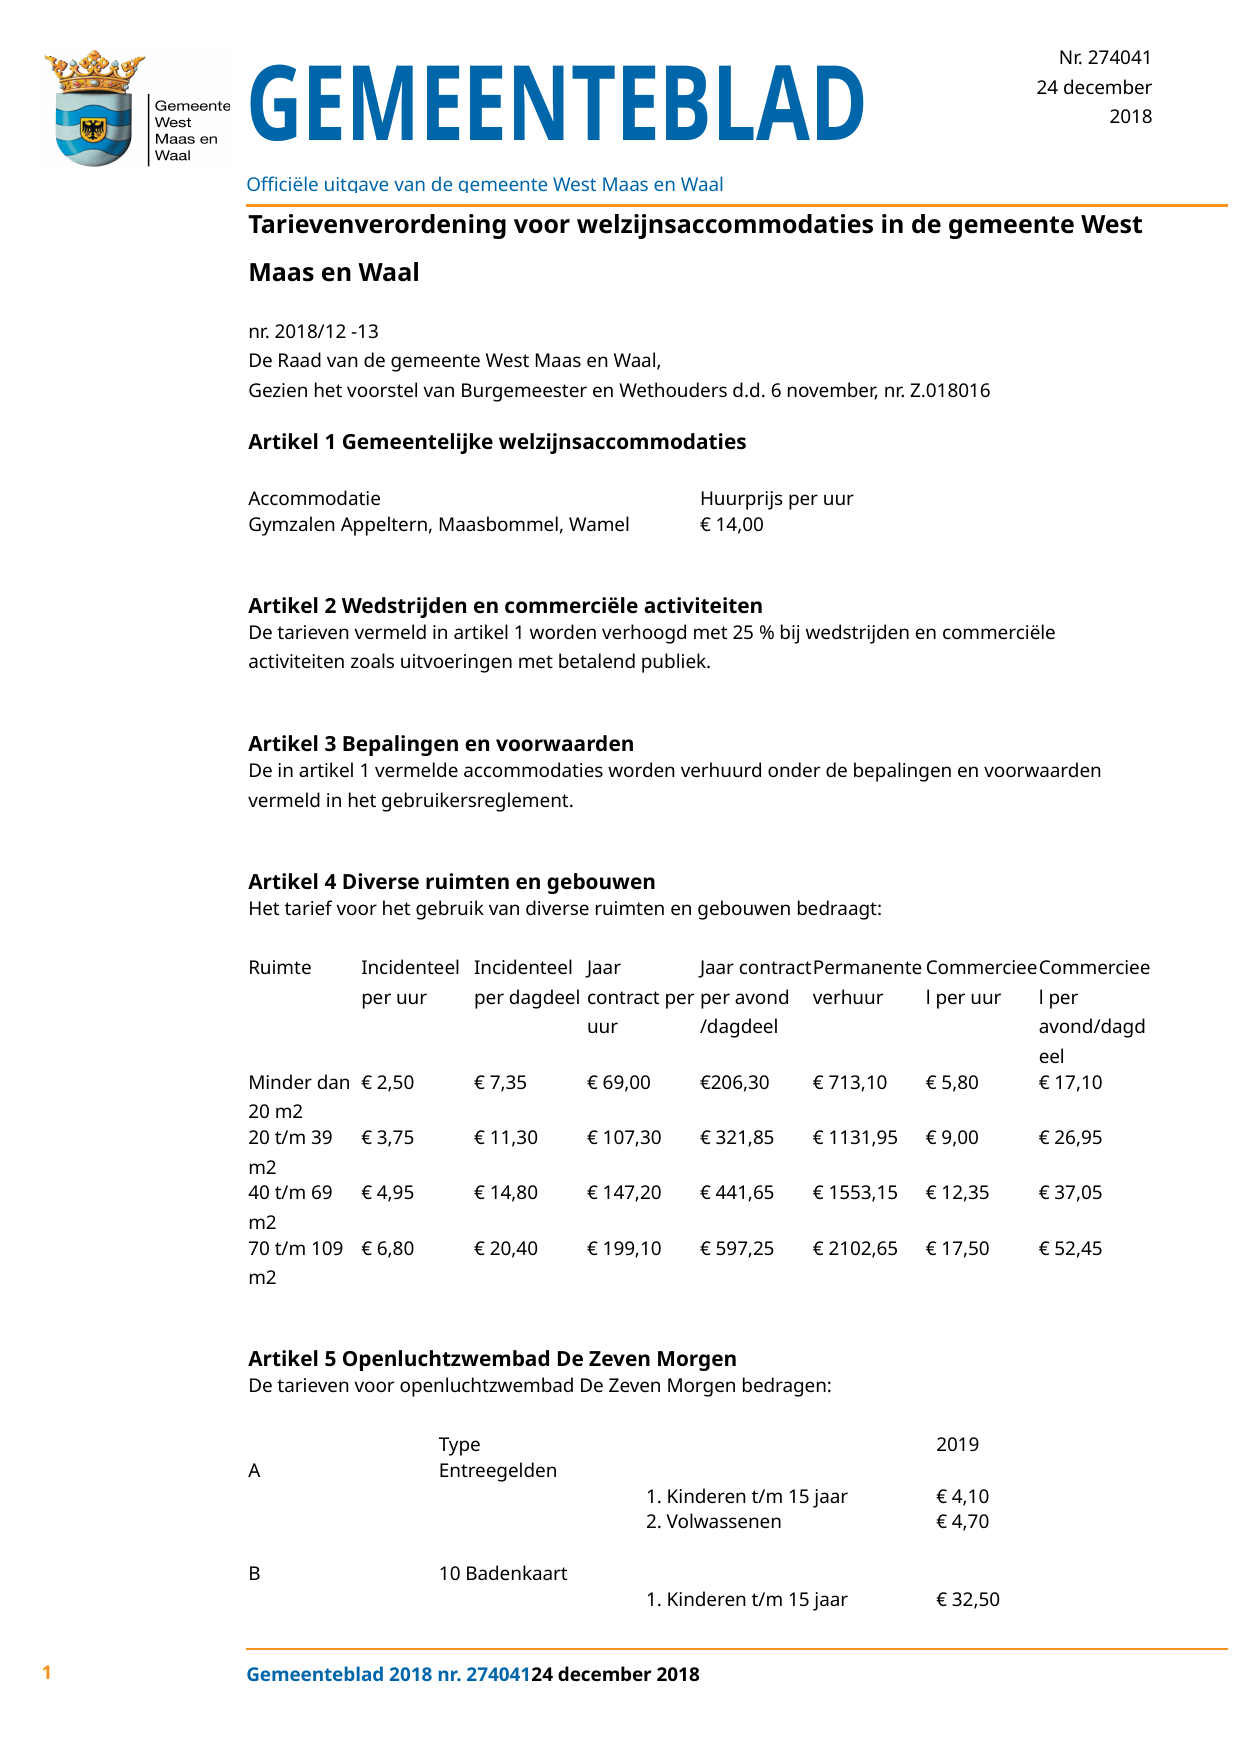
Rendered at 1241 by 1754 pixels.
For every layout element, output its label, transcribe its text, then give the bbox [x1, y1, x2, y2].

table_header Commercieel per uur [926, 955, 1038, 1069]
table_cell [248, 1586, 439, 1612]
table_cell € 26,95 [1039, 1124, 1152, 1179]
table_cell [248, 1535, 439, 1560]
text De tarieven vermeld in artikel 1 worden verhoogd met 25 % bij wedstrijden en commerciële activiteiten zoals uitvoeringen met betalend publiek. [248, 619, 1152, 674]
table_cell 10 Badenkaart [439, 1560, 646, 1586]
table_header 2019 [936, 1432, 1152, 1457]
table_cell € 14,80 [474, 1180, 587, 1235]
table_header Ruimte [248, 955, 361, 1069]
text Tarievenverordening voor welzijnsaccommodaties in de gemeente West Maas en Waal [248, 207, 1152, 288]
table_cell € 4,95 [361, 1180, 474, 1235]
table_cell € 11,30 [474, 1124, 587, 1179]
table_cell [439, 1586, 646, 1612]
table_header Commercieel per avond/dagdeel [1039, 955, 1152, 1069]
table_cell € 14,00 [700, 511, 1152, 537]
table_cell €206,30 [700, 1069, 813, 1124]
table_header Jaar contract per avond /dagdeel [700, 955, 813, 1069]
table_cell € 52,45 [1039, 1235, 1152, 1290]
table_cell 1. Kinderen t/m 15 jaar [646, 1483, 936, 1509]
table_cell € 37,05 [1039, 1180, 1152, 1235]
table_cell [439, 1535, 646, 1560]
text De in artikel 1 vermelde accommodaties worden verhuurd onder de bepalingen en voorwaarden vermeld in het gebruikersreglement. [248, 757, 1152, 812]
table_cell € 4,70 [936, 1509, 1152, 1534]
table_cell € 32,50 [936, 1586, 1152, 1612]
text Artikel 1 Gemeentelijke welzijnsaccommodaties [248, 427, 1152, 456]
table_cell € 9,00 [926, 1124, 1038, 1179]
table_header Jaar contract per uur [587, 955, 700, 1069]
table_cell B [248, 1560, 439, 1586]
table_header Type [439, 1432, 646, 1457]
table_cell € 17,10 [1039, 1069, 1152, 1124]
table_cell [439, 1483, 646, 1509]
table_cell € 321,85 [700, 1124, 813, 1179]
table_header Incidenteel per uur [361, 955, 474, 1069]
table_cell [248, 1509, 439, 1534]
table_cell € 713,10 [813, 1069, 926, 1124]
table_cell € 2,50 [361, 1069, 474, 1124]
picture [41, 47, 231, 172]
table_header Permanente verhuur [813, 955, 926, 1069]
table_header Accommodatie [248, 486, 700, 511]
table_cell € 441,65 [700, 1180, 813, 1235]
table_cell € 17,50 [926, 1235, 1038, 1290]
table_cell [936, 1457, 1152, 1483]
table_header [248, 1432, 439, 1457]
table_cell A [248, 1457, 439, 1483]
table_cell Entreegelden [439, 1457, 646, 1483]
text Artikel 4 Diverse ruimten en gebouwen [248, 867, 1152, 895]
table_cell [936, 1535, 1152, 1560]
table_cell [439, 1509, 646, 1534]
table_cell Gymzalen Appeltern, Maasbommel, Wamel [248, 511, 700, 537]
text De Raad van de gemeente West Maas en Waal, [248, 347, 1152, 373]
table_cell € 199,10 [587, 1235, 700, 1290]
table_cell € 1131,95 [813, 1124, 926, 1179]
table_cell [646, 1535, 936, 1560]
text Artikel 2 Wedstrijden en commerciële activiteiten [248, 591, 1152, 619]
table_cell 2. Volwassenen [646, 1509, 936, 1534]
table_header Incidenteel per dagdeel [474, 955, 587, 1069]
table_cell € 69,00 [587, 1069, 700, 1124]
table_cell € 147,20 [587, 1180, 700, 1235]
text De tarieven voor openluchtzwembad De Zeven Morgen bedragen: [248, 1372, 1152, 1398]
table_cell € 1553,15 [813, 1180, 926, 1235]
table_cell € 4,10 [936, 1483, 1152, 1509]
table_cell € 6,80 [361, 1235, 474, 1290]
table_cell € 20,40 [474, 1235, 587, 1290]
text Artikel 5 Openluchtzwembad De Zeven Morgen [248, 1344, 1152, 1372]
text Artikel 3 Bepalingen en voorwaarden [248, 729, 1152, 757]
table_cell [248, 1483, 439, 1509]
table_cell € 12,35 [926, 1180, 1038, 1235]
table_cell 20 t/m 39 m2 [248, 1124, 361, 1179]
table_cell € 2102,65 [813, 1235, 926, 1290]
table_cell € 597,25 [700, 1235, 813, 1290]
table_cell [646, 1560, 936, 1586]
text nr. 2018/12 -13 [248, 318, 1152, 344]
text Gezien het voorstel van Burgemeester en Wethouders d.d. 6 november, nr. Z.018016 [248, 377, 1152, 403]
table_header Huurprijs per uur [700, 486, 1152, 511]
table_cell [646, 1457, 936, 1483]
table_cell € 107,30 [587, 1124, 700, 1179]
table_cell [936, 1560, 1152, 1586]
table_cell 1. Kinderen t/m 15 jaar [646, 1586, 936, 1612]
table_header [646, 1432, 936, 1457]
table_cell Minder dan 20 m2 [248, 1069, 361, 1124]
table_cell € 3,75 [361, 1124, 474, 1179]
table_cell 70 t/m 109 m2 [248, 1235, 361, 1290]
table_cell € 7,35 [474, 1069, 587, 1124]
text Het tarief voor het gebruik van diverse ruimten en gebouwen bedraagt: [248, 895, 1152, 921]
table_cell 40 t/m 69 m2 [248, 1180, 361, 1235]
table_cell € 5,80 [926, 1069, 1038, 1124]
